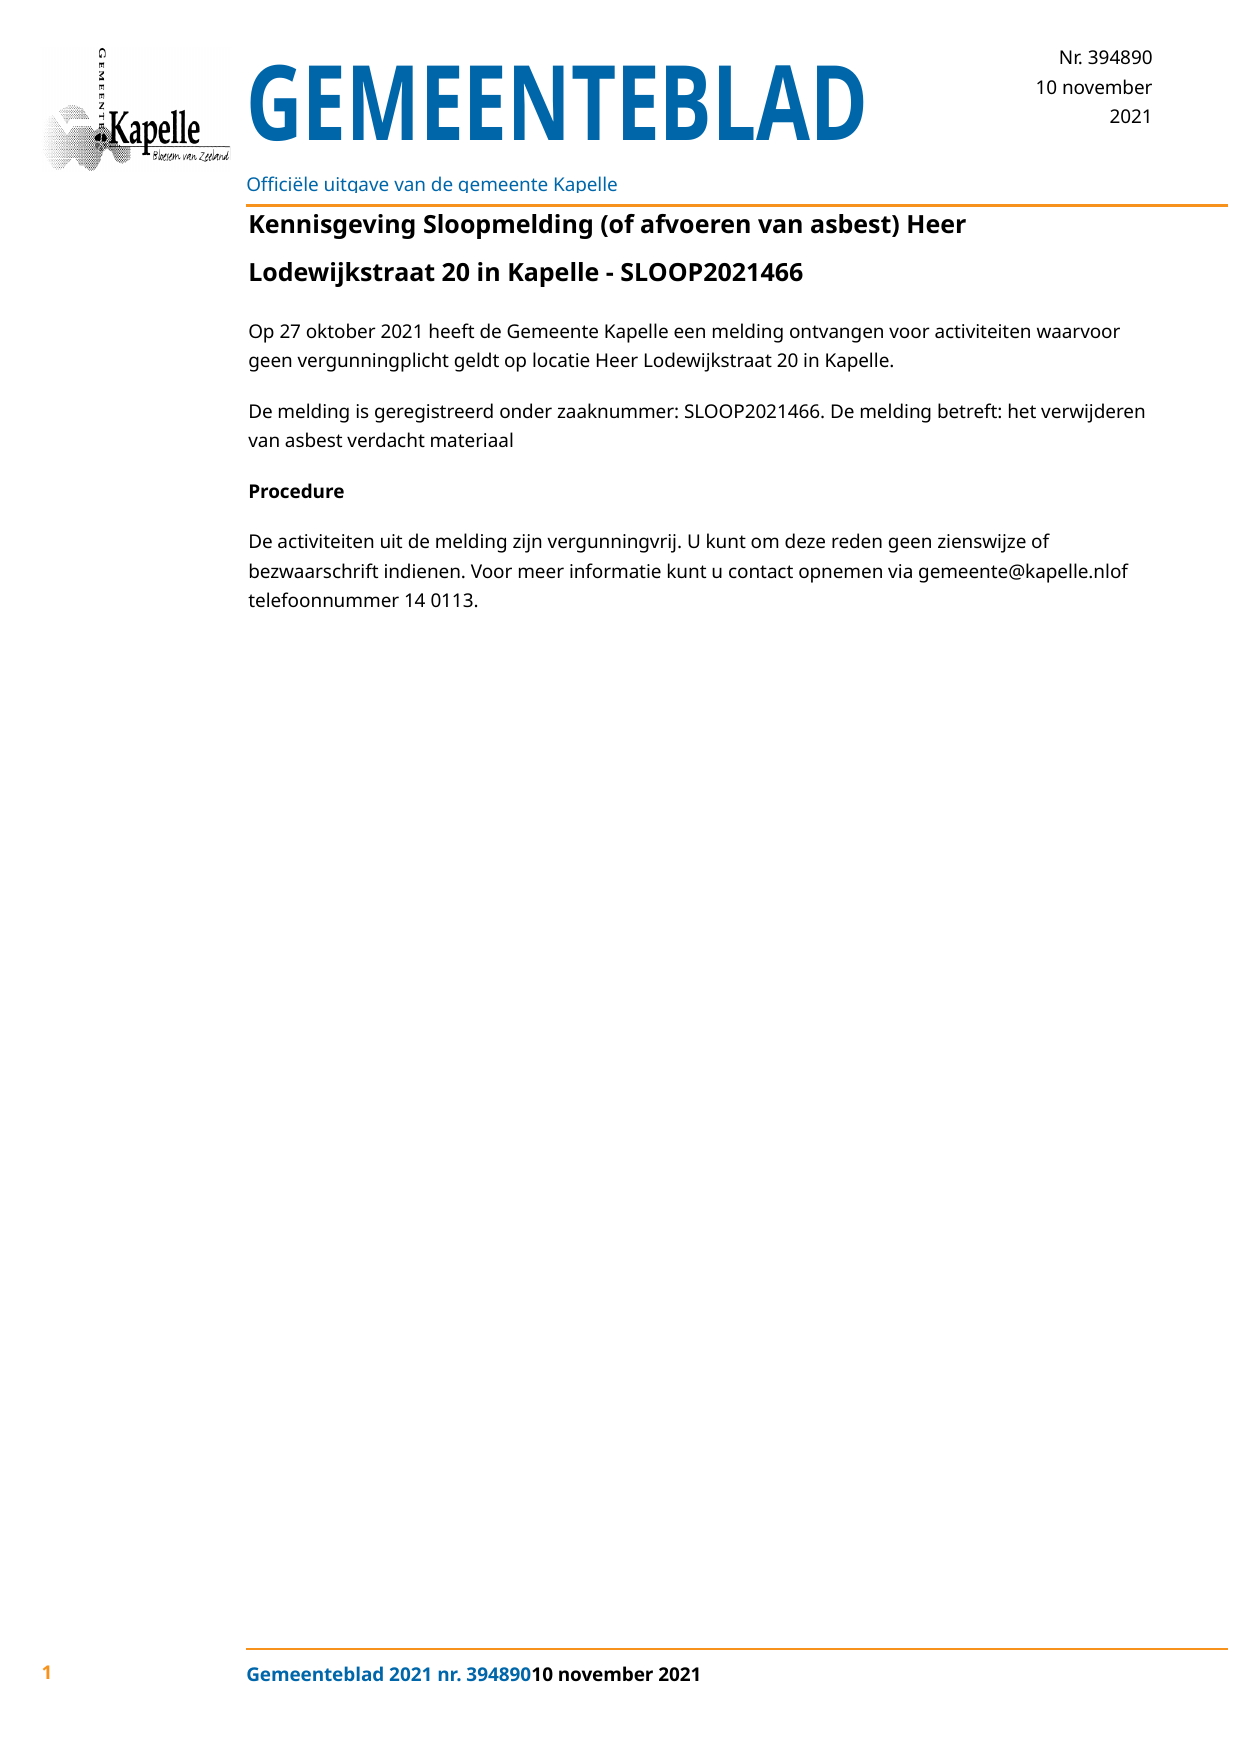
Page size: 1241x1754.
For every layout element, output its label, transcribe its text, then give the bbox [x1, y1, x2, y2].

picture [41, 47, 231, 172]
text Kennisgeving Sloopmelding (of afvoeren van asbest) Heer Lodewijkstraat 20 in Kapelle - SLOOP2021466 [248, 207, 1152, 288]
text Procedure [248, 478, 1152, 504]
text De activiteiten uit de melding zijn vergunningvrij. U kunt om deze reden geen zienswijze of bezwaarschrift indienen. Voor meer informatie kunt u contact opnemen via gemeente@kapelle.nlof telefoonnummer 14 0113. [248, 528, 1152, 613]
text De melding is geregistreerd onder zaaknummer: SLOOP2021466. De melding betreft: het verwijderen van asbest verdacht materiaal [248, 398, 1152, 453]
text Op 27 oktober 2021 heeft de Gemeente Kapelle een melding ontvangen voor activiteiten waarvoor geen vergunningplicht geldt op locatie Heer Lodewijkstraat 20 in Kapelle. [248, 318, 1152, 373]
